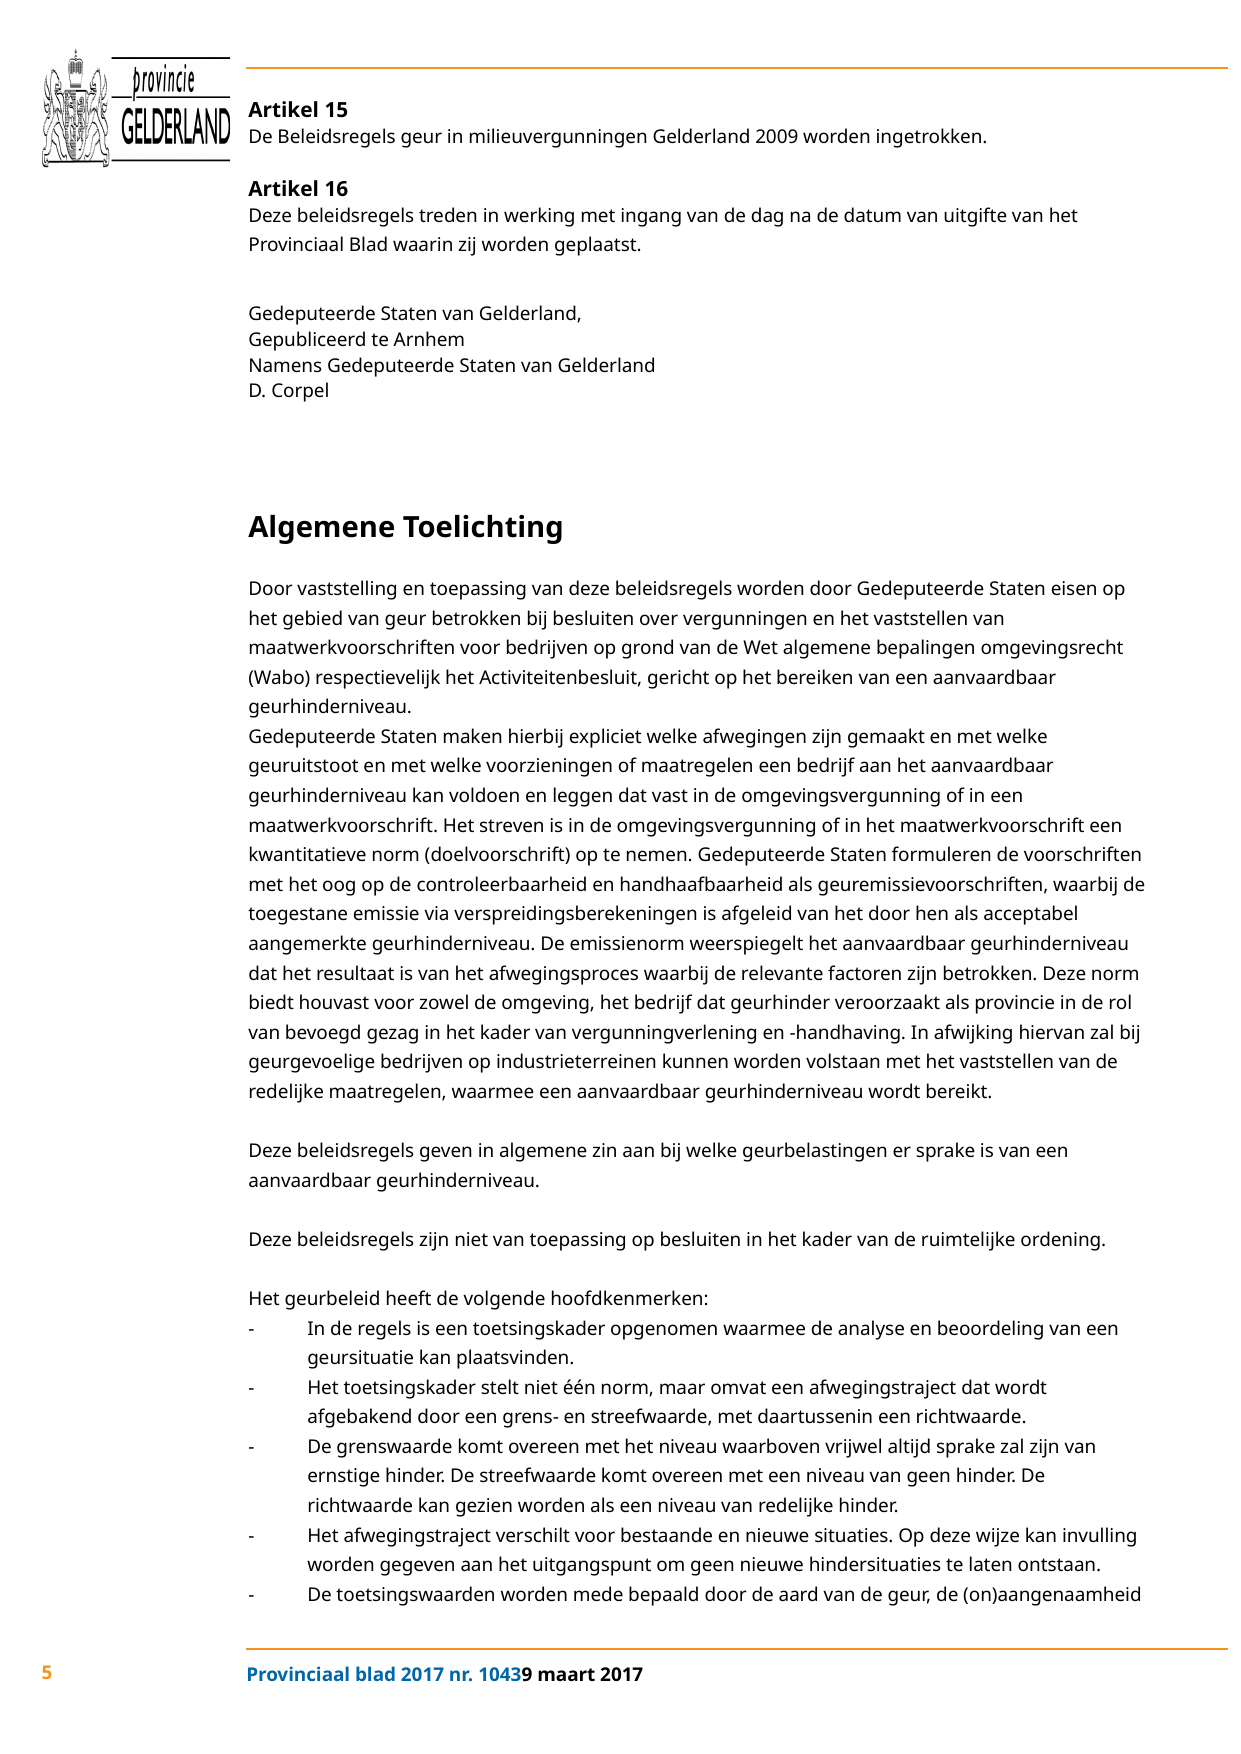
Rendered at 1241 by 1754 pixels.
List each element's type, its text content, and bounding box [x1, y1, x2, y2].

list De toetsingswaarden worden mede bepaald door de aard van de geur, de (on)aangenaamheid [248, 1581, 1152, 1607]
list In de regels is een toetsingskader opgenomen waarmee de analyse en beoordeling van een geursituatie kan plaatsvinden. [248, 1315, 1152, 1370]
list Het toetsingskader stelt niet één norm, maar omvat een afwegingstraject dat wordt afgebakend door een grens- en streefwaarde, met daartussenin een richtwaarde. [248, 1374, 1152, 1429]
text Artikel 15 [248, 95, 1152, 123]
text Artikel 16 [248, 174, 1152, 202]
text Deze beleidsregels zijn niet van toepassing op besluiten in het kader van de ruimtelijke ordening. [248, 1226, 1152, 1252]
picture [41, 47, 231, 172]
text Algemene Toelichting [248, 506, 1152, 546]
text D. Corpel [248, 378, 1152, 403]
text Deze beleidsregels treden in werking met ingang van de dag na de datum van uitgifte van het Provinciaal Blad waarin zij worden geplaatst. [248, 202, 1152, 257]
text De Beleidsregels geur in milieuvergunningen Gelderland 2009 worden ingetrokken. [248, 123, 1152, 149]
text Deze beleidsregels geven in algemene zin aan bij welke geurbelastingen er sprake is van een aanvaardbaar geurhinderniveau. [248, 1137, 1152, 1193]
text Gedeputeerde Staten van Gelderland, [248, 301, 1152, 326]
text Door vaststelling en toepassing van deze beleidsregels worden door Gedeputeerde Staten eisen op het gebied van geur betrokken bij besluiten over vergunningen en het vaststellen van maatwerkvoorschriften voor bedrijven op grond van de Wet algemene bepalingen omgevingsrecht (Wabo) respectievelijk het Activiteitenbesluit, gericht op het bereiken van een aanvaardbaar geurhinderniveau. [248, 575, 1152, 719]
text Gedeputeerde Staten maken hierbij expliciet welke afwegingen zijn gemaakt en met welke geuruitstoot en met welke voorzieningen of maatregelen een bedrijf aan het aanvaardbaar geurhinderniveau kan voldoen en leggen dat vast in de omgevingsvergunning of in een maatwerkvoorschrift. Het streven is in de omgevingsvergunning of in het maatwerkvoorschrift een kwantitatieve norm (doelvoorschrift) op te nemen. Gedeputeerde Staten formuleren de voorschriften met het oog op de controleerbaarheid en handhaafbaarheid als geuremissievoorschriften, waarbij de toegestane emissie via verspreidingsberekeningen is afgeleid van het door hen als acceptabel aangemerkte geurhinderniveau. De emissienorm weerspiegelt het aanvaardbaar geurhinderniveau dat het resultaat is van het afwegingsproces waarbij de relevante factoren zijn betrokken. Deze norm biedt houvast voor zowel de omgeving, het bedrijf dat geurhinder veroorzaakt als provincie in de rol van bevoegd gezag in het kader van vergunningverlening en -handhaving. In afwijking hiervan zal bij geurgevoelige bedrijven op industrieterreinen kunnen worden volstaan met het vaststellen van de redelijke maatregelen, waarmee een aanvaardbaar geurhinderniveau wordt bereikt. [248, 723, 1152, 1104]
text Namens Gedeputeerde Staten van Gelderland [248, 352, 1152, 378]
text Het geurbeleid heeft de volgende hoofdkenmerken: [248, 1285, 1152, 1311]
list Het afwegingstraject verschilt voor bestaande en nieuwe situaties. Op deze wijze kan invulling worden gegeven aan het uitgangspunt om geen nieuwe hindersituaties te laten ontstaan. [248, 1522, 1152, 1577]
list De grenswaarde komt overeen met het niveau waarboven vrijwel altijd sprake zal zijn van ernstige hinder. De streefwaarde komt overeen met een niveau van geen hinder. De richtwaarde kan gezien worden als een niveau van redelijke hinder. [248, 1433, 1152, 1518]
text Gepubliceerd te Arnhem [248, 326, 1152, 352]
